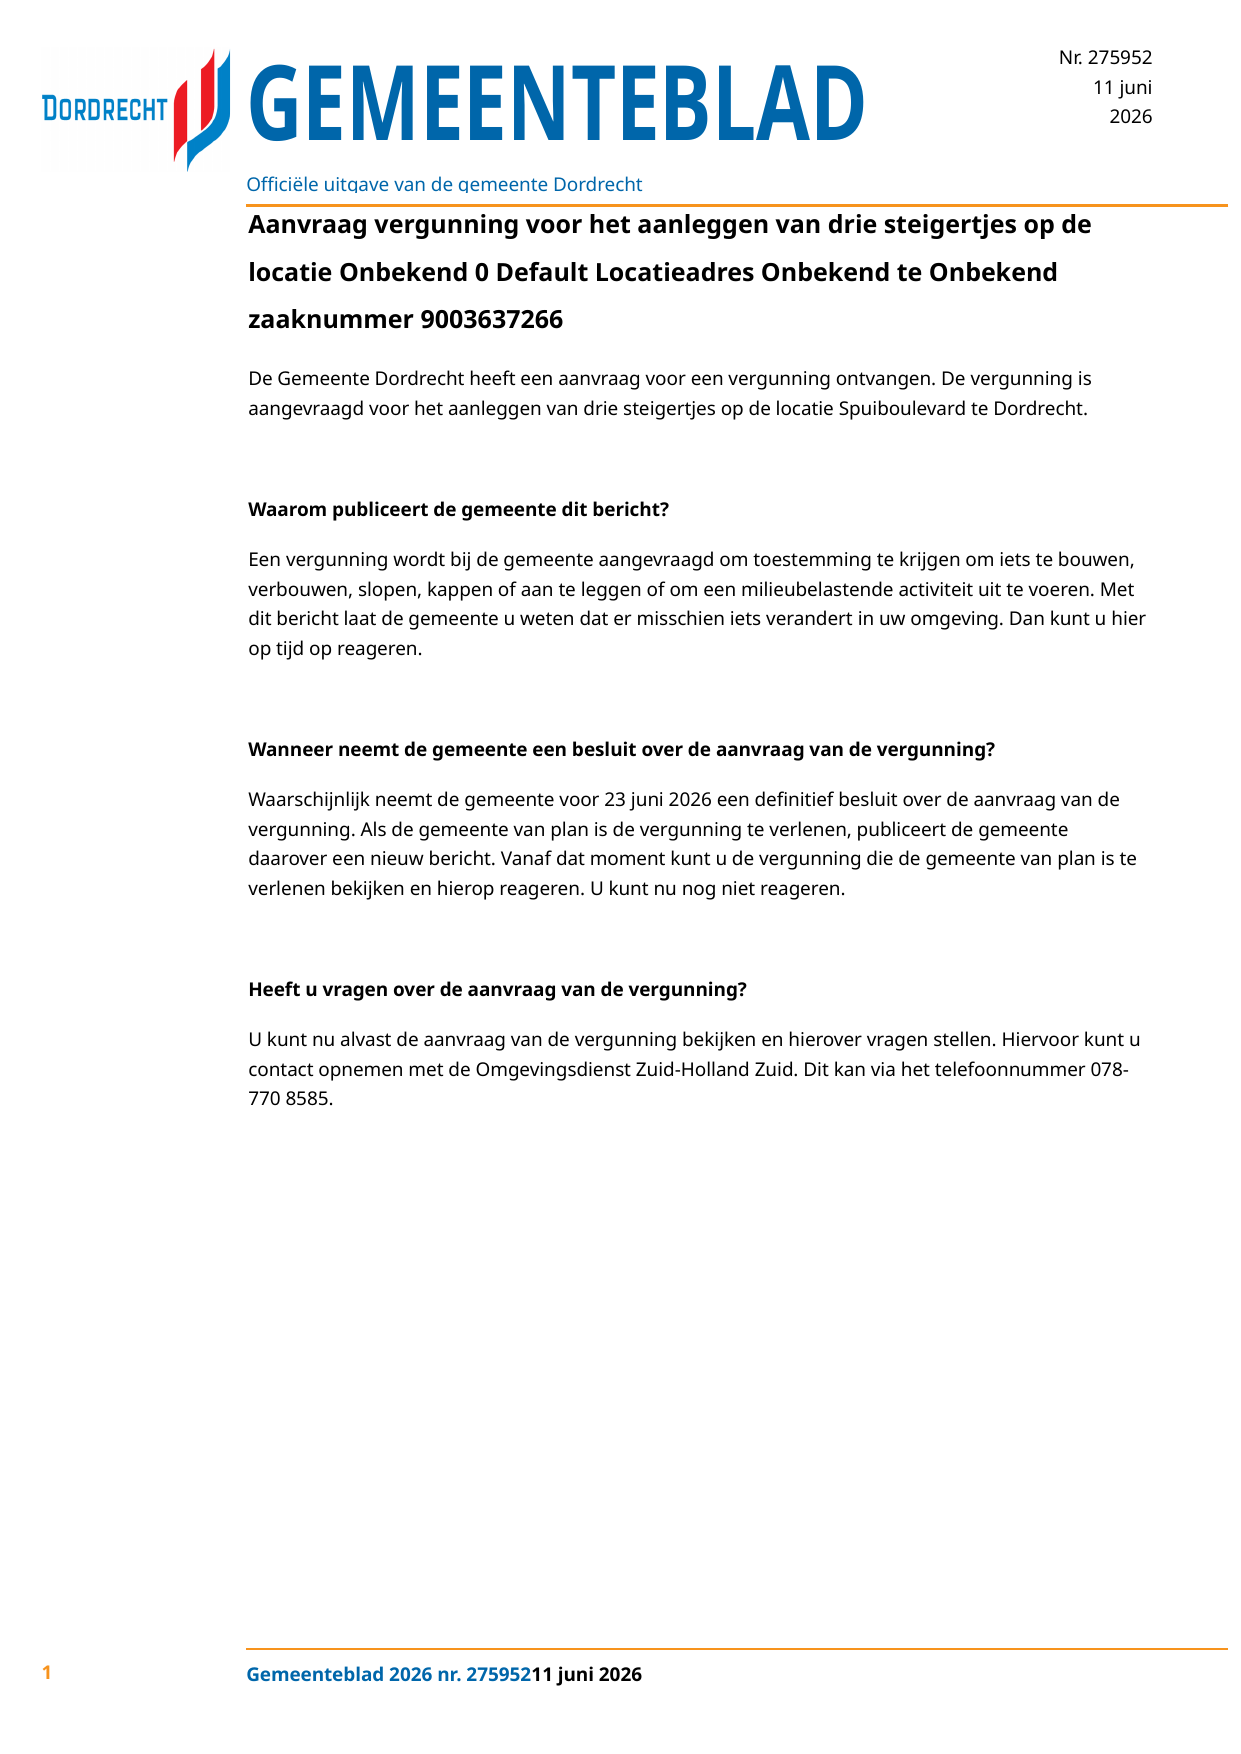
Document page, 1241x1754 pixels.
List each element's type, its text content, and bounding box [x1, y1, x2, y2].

picture [41, 47, 231, 172]
text De Gemeente Dordrecht heeft een aanvraag voor een vergunning ontvangen. De vergunning is aangevraagd voor het aanleggen van drie steigertjes op de locatie Spuiboulevard te Dordrecht. [248, 366, 1152, 421]
text Heeft u vragen over de aanvraag van de vergunning? [248, 976, 1152, 1002]
text Waarom publiceert de gemeente dit bericht? [248, 496, 1152, 522]
text Wanneer neemt de gemeente een besluit over de aanvraag van de vergunning? [248, 736, 1152, 762]
text Een vergunning wordt bij de gemeente aangevraagd om toestemming te krijgen om iets te bouwen, verbouwen, slopen, kappen of aan te leggen of om een milieubelastende activiteit uit te voeren. Met dit bericht laat de gemeente u weten dat er misschien iets verandert in uw omgeving. Dan kunt u hier op tijd op reageren. [248, 546, 1152, 661]
text Waarschijnlijk neemt de gemeente voor 23 juni 2026 een definitief besluit over de aanvraag van de vergunning. Als de gemeente van plan is de vergunning te verlenen, publiceert de gemeente daarover een nieuw bericht. Vanaf dat moment kunt u de vergunning die de gemeente van plan is te verlenen bekijken en hierop reageren. U kunt nu nog niet reageren. [248, 786, 1152, 901]
text Aanvraag vergunning voor het aanleggen van drie steigertjes op de locatie Onbekend 0 Default Locatieadres Onbekend te Onbekend zaaknummer 9003637266 [248, 207, 1152, 336]
text U kunt nu alvast de aanvraag van de vergunning bekijken en hierover vragen stellen. Hiervoor kunt u contact opnemen met de Omgevingsdienst Zuid-Holland Zuid. Dit kan via het telefoonnummer 078-770 8585. [248, 1026, 1152, 1111]
